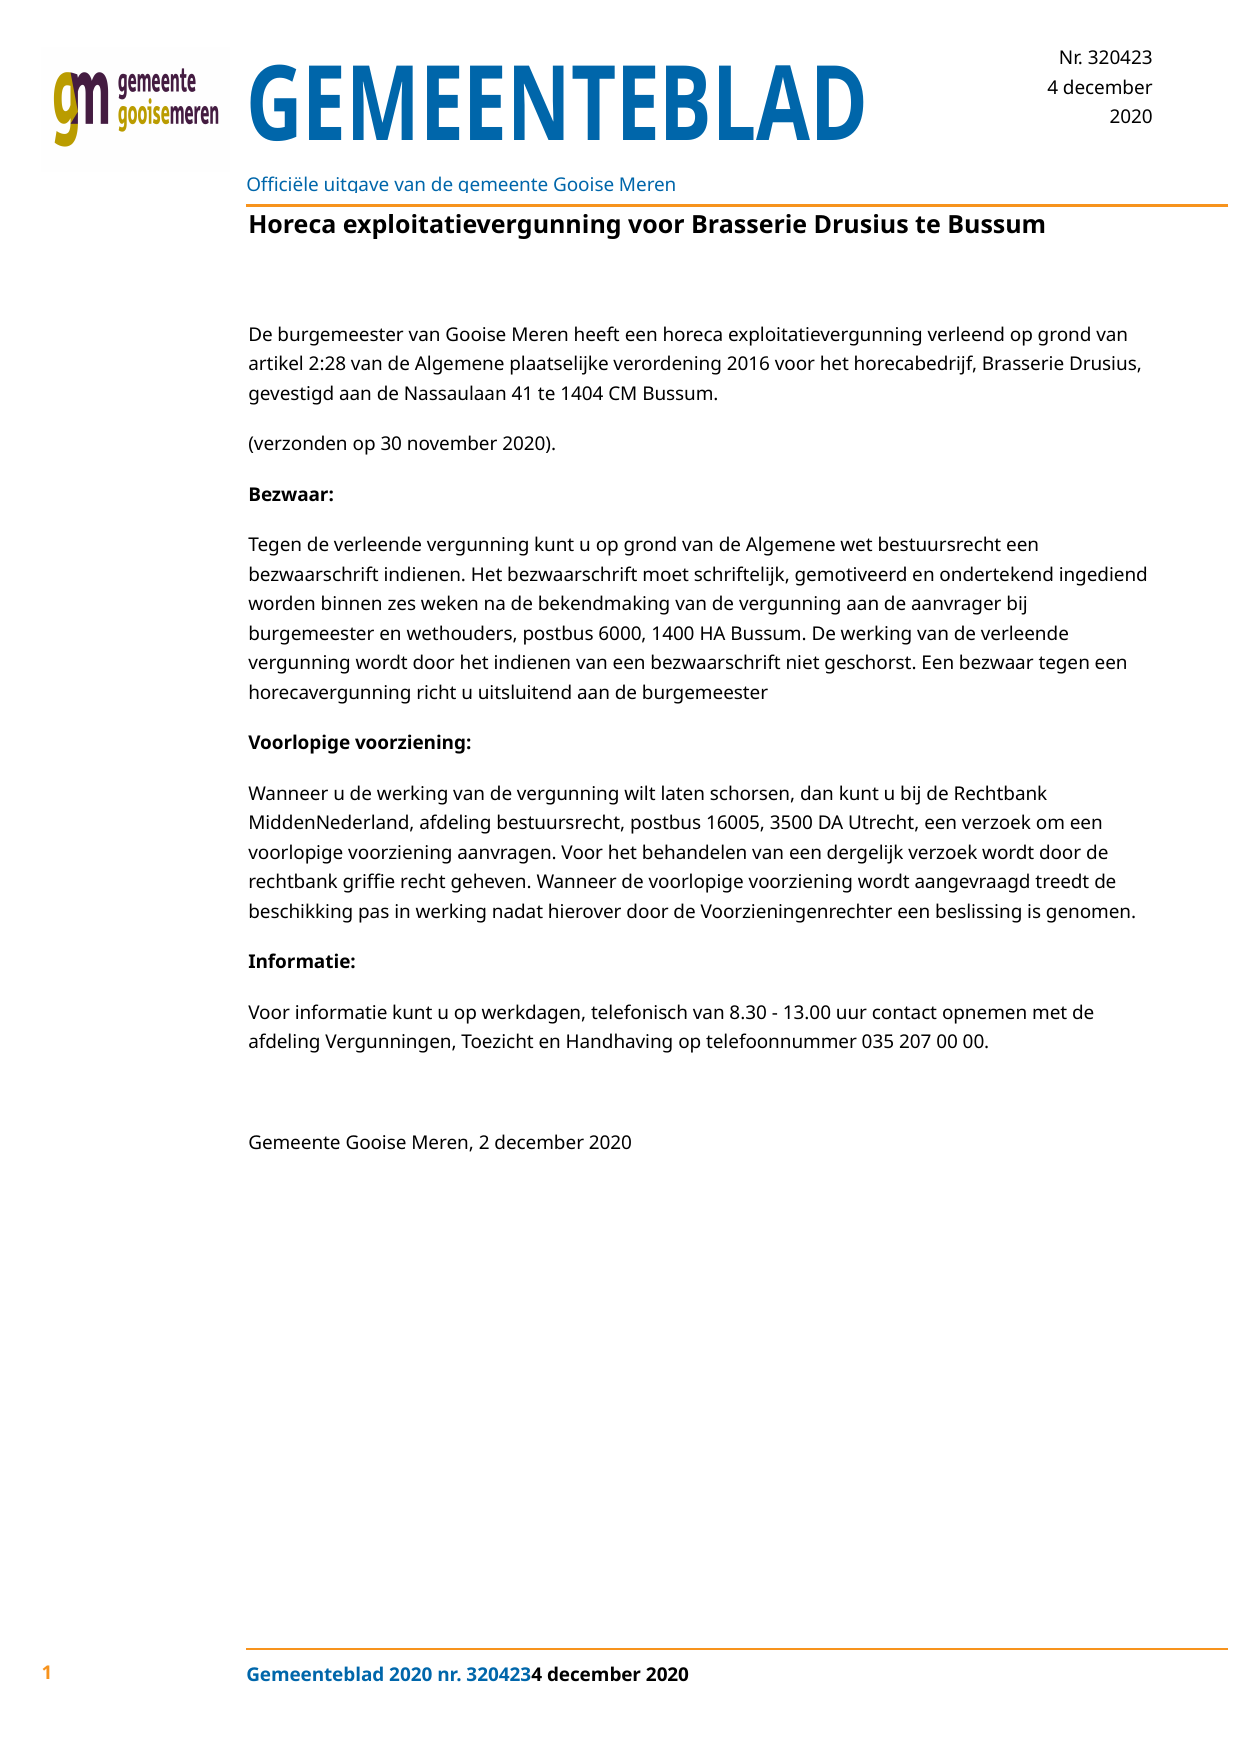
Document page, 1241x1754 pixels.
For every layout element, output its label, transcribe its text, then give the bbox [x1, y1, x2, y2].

text Bezwaar: [248, 481, 1152, 506]
text Horeca exploitatievergunning voor Brasserie Drusius te Bussum [248, 207, 1152, 241]
text Wanneer u de werking van de vergunning wilt laten schorsen, dan kunt u bij de Rechtbank MiddenNederland, afdeling bestuursrecht, postbus 16005, 3500 DA Utrecht, een verzoek om een voorlopige voorziening aanvragen. Voor het behandelen van een dergelijk verzoek wordt door de rechtbank griffie recht geheven. Wanneer de voorlopige voorziening wordt aangevraagd treedt de beschikking pas in werking nadat hierover door de Voorzieningenrechter een beslissing is genomen. [248, 780, 1152, 924]
text Voor informatie kunt u op werkdagen, telefonisch van 8.30 - 13.00 uur contact opnemen met de afdeling Vergunningen, Toezicht en Handhaving op telefoonnummer 035 207 00 00. [248, 999, 1152, 1054]
text Gemeente Gooise Meren, 2 december 2020 [248, 1129, 1152, 1155]
text (verzonden op 30 november 2020). [248, 430, 1152, 456]
text De burgemeester van Gooise Meren heeft een horeca exploitatievergunning verleend op grond van artikel 2:28 van de Algemene plaatselijke verordening 2016 voor het horecabedrijf, Brasserie Drusius, gevestigd aan de Nassaulaan 41 te 1404 CM Bussum. [248, 321, 1152, 406]
text Tegen de verleende vergunning kunt u op grond van de Algemene wet bestuursrecht een bezwaarschrift indienen. Het bezwaarschrift moet schriftelijk, gemotiveerd en ondertekend ingediend worden binnen zes weken na de bekendmaking van de vergunning aan de aanvrager bij burgemeester en wethouders, postbus 6000, 1400 HA Bussum. De werking van de verleende vergunning wordt door het indienen van een bezwaarschrift niet geschorst. Een bezwaar tegen een horecavergunning richt u uitsluitend aan de burgemeester [248, 531, 1152, 705]
text Voorlopige voorziening: [248, 729, 1152, 755]
text Informatie: [248, 949, 1152, 974]
picture [41, 47, 231, 172]
